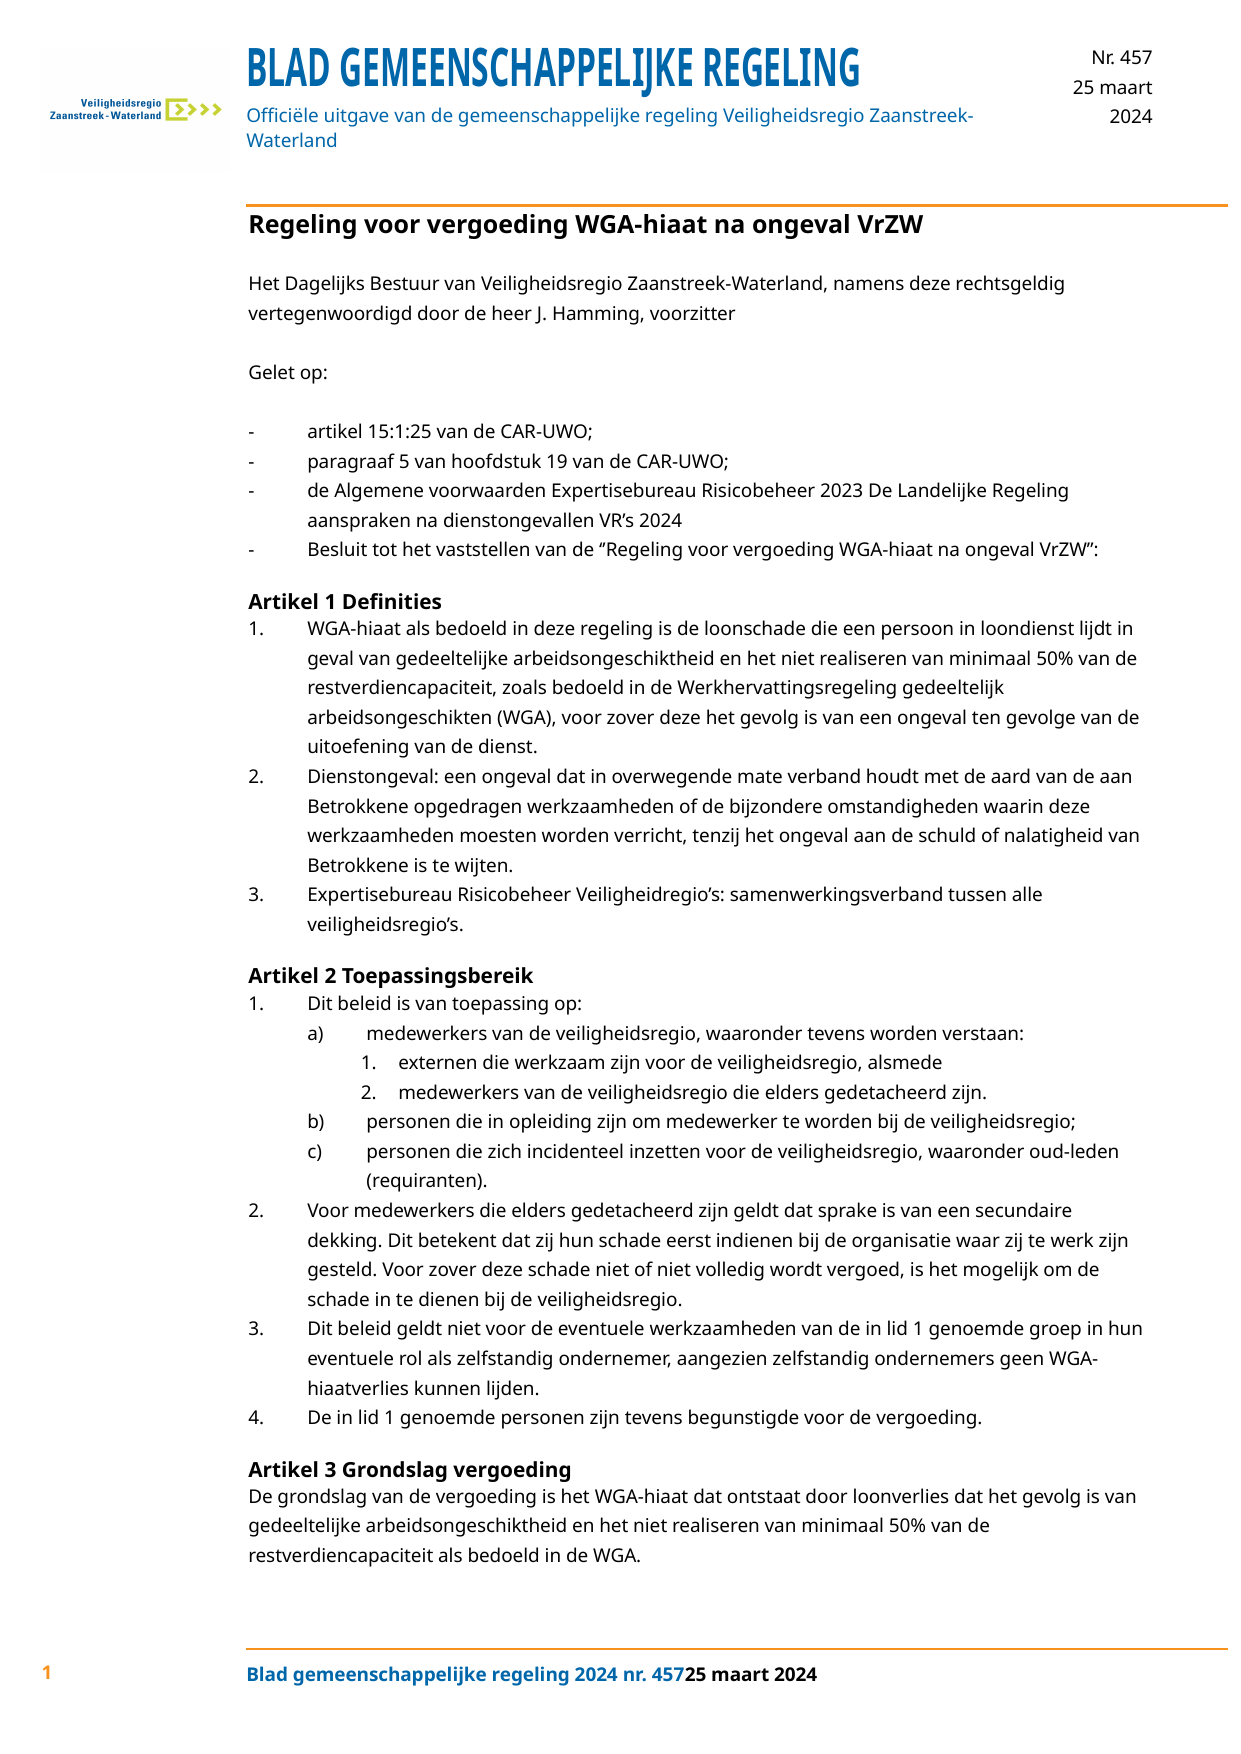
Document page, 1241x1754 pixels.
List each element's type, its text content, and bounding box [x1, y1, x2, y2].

text Artikel 2 Toepassingsbereik [248, 962, 1152, 990]
text Gelet op: [248, 359, 1152, 385]
list Dienstongeval: een ongeval dat in overwegende mate verband houdt met de aard van de aan Betrokkene opgedragen werkzaamheden of de bijzondere omstandigheden waarin deze werkzaamheden moesten worden verricht, tenzij het ongeval aan de schuld of nalatigheid van Betrokkene is te wijten. [248, 763, 1152, 878]
list medewerkers van de veiligheidsregio, waaronder tevens worden verstaan: [307, 1020, 1152, 1045]
list personen die in opleiding zijn om medewerker te worden bij de veiligheidsregio; [307, 1108, 1152, 1134]
list artikel 15:1:25 van de CAR-UWO; [248, 418, 1152, 444]
text Het Dagelijks Bestuur van Veiligheidsregio Zaanstreek-Waterland, namens deze rechtsgeldig vertegenwoordigd door de heer J. Hamming, voorzitter [248, 270, 1152, 326]
list Expertisebureau Risicobeheer Veiligheidregio’s: samenwerkingsverband tussen alle veiligheidsregio’s. [248, 882, 1152, 937]
list medewerkers van de veiligheidsregio die elders gedetacheerd zijn. [361, 1079, 1152, 1104]
list externen die werkzaam zijn voor de veiligheidsregio, alsmede [361, 1049, 1152, 1075]
text Artikel 1 Definities [248, 587, 1152, 615]
text Regeling voor vergoeding WGA-hiaat na ongeval VrZW [248, 207, 1152, 241]
list paragraaf 5 van hoofdstuk 19 van de CAR-UWO; [248, 448, 1152, 473]
list WGA-hiaat als bedoeld in deze regeling is de loonschade die een persoon in loondienst lijdt in geval van gedeeltelijke arbeidsongeschiktheid en het niet realiseren van minimaal 50% van de restverdiencapaciteit, zoals bedoeld in de Werkhervattingsregeling gedeeltelijk arbeidsongeschikten (WGA), voor zover deze het gevolg is van een ongeval ten gevolge van de uitoefening van de dienst. [248, 615, 1152, 759]
text De grondslag van de vergoeding is het WGA-hiaat dat ontstaat door loonverlies dat het gevolg is van gedeeltelijke arbeidsongeschiktheid en het niet realiseren van minimaal 50% van de restverdiencapaciteit als bedoeld in de WGA. [248, 1483, 1152, 1568]
text Artikel 3 Grondslag vergoeding [248, 1455, 1152, 1483]
picture [41, 47, 231, 172]
list Besluit tot het vaststellen van de ‘’Regeling voor vergoeding WGA-hiaat na ongeval VrZW”: [248, 537, 1152, 562]
list Voor medewerkers die elders gedetacheerd zijn geldt dat sprake is van een secundaire dekking. Dit betekent dat zij hun schade eerst indienen bij de organisatie waar zij te werk zijn gesteld. Voor zover deze schade niet of niet volledig wordt vergoed, is het mogelijk om de schade in te dienen bij de veiligheidsregio. [248, 1197, 1152, 1312]
list de Algemene voorwaarden Expertisebureau Risicobeheer 2023 De Landelijke Regeling aanspraken na dienstongevallen VR’s 2024 [248, 477, 1152, 533]
list Dit beleid geldt niet voor de eventuele werkzaamheden van de in lid 1 genoemde groep in hun eventuele rol als zelfstandig ondernemer, aangezien zelfstandig ondernemers geen WGA-hiaatverlies kunnen lijden. [248, 1316, 1152, 1400]
list personen die zich incidenteel inzetten voor de veiligheidsregio, waaronder oud-leden (requiranten). [307, 1138, 1152, 1193]
list De in lid 1 genoemde personen zijn tevens begunstigde voor de vergoeding. [248, 1404, 1152, 1430]
list Dit beleid is van toepassing op: [248, 990, 1152, 1016]
